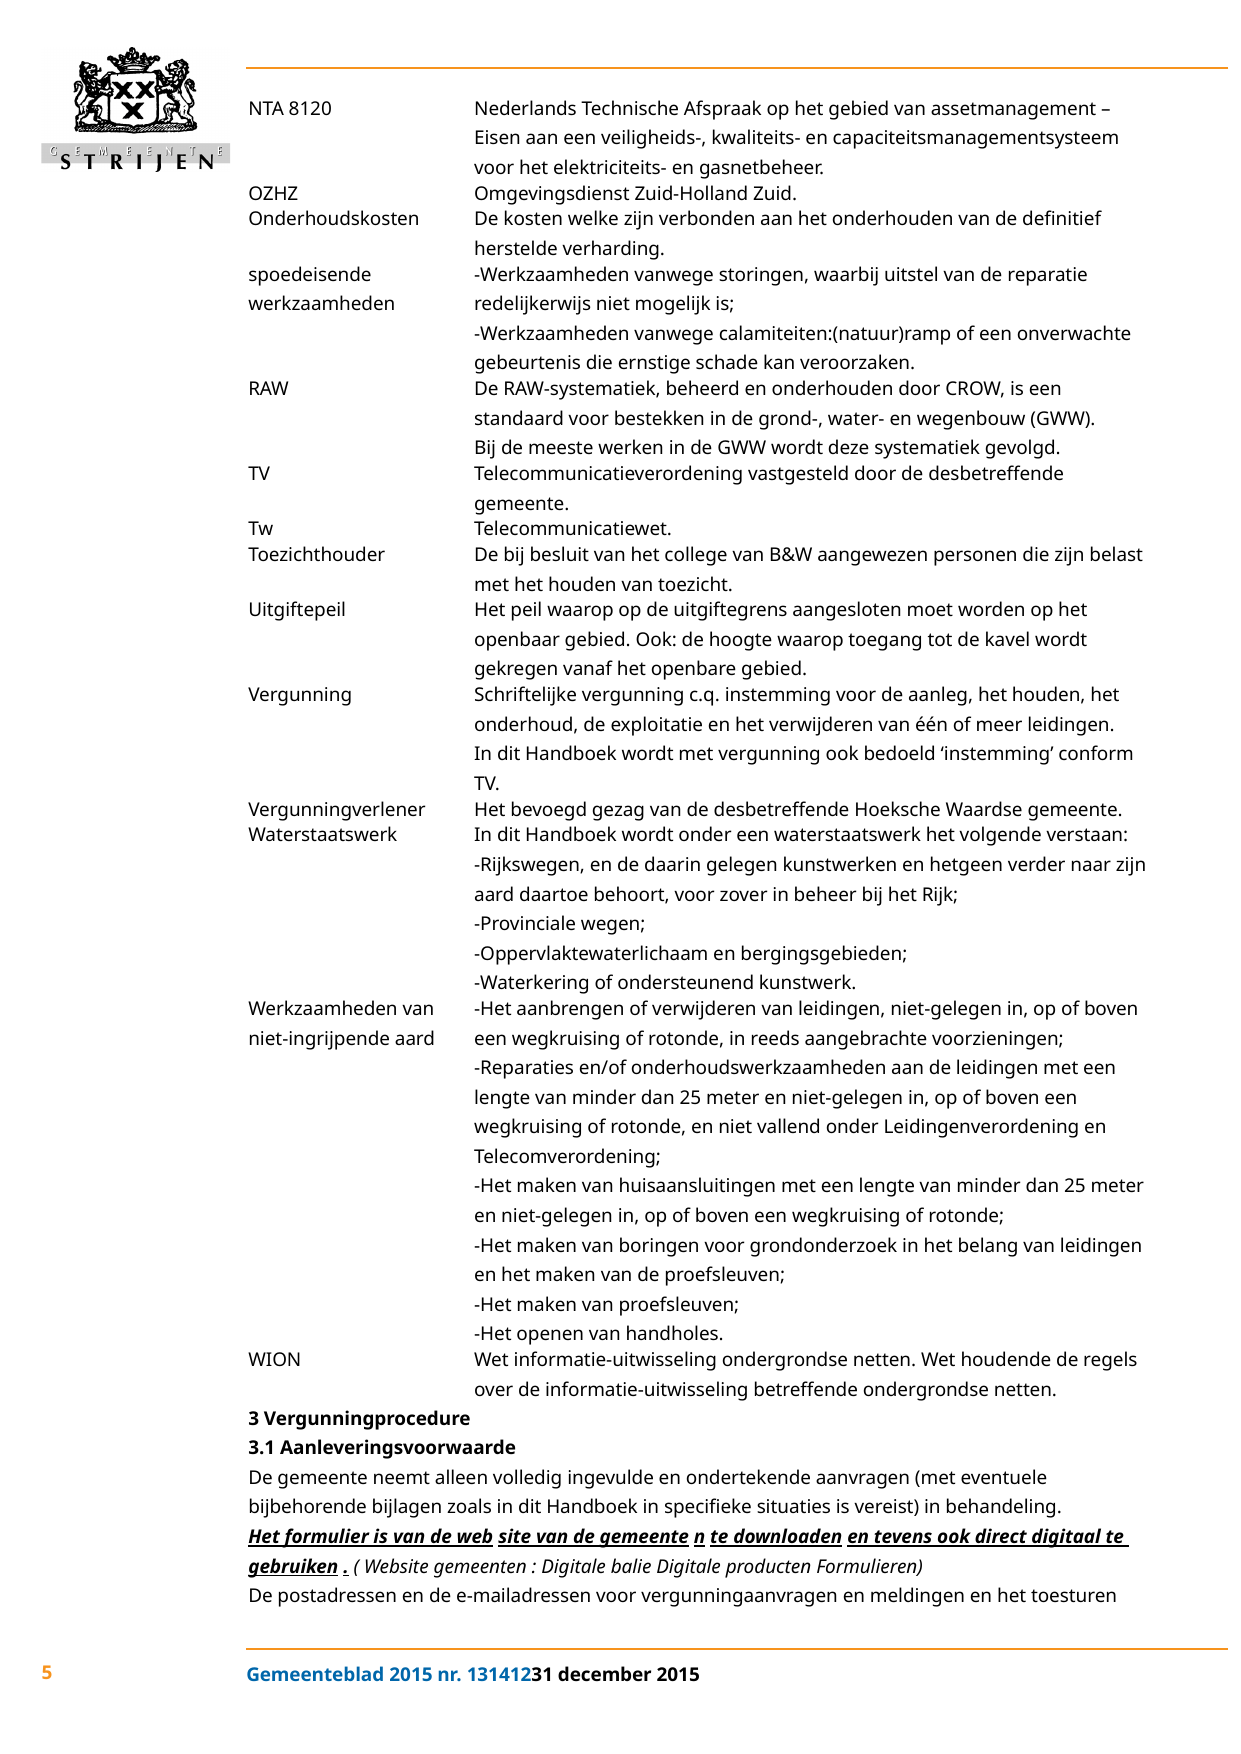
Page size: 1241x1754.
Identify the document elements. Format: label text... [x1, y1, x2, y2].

table_cell Omgevingsdienst Zuid-Holland Zuid. [474, 180, 1152, 205]
table_cell WION [248, 1346, 474, 1402]
text 3 Vergunningprocedure [248, 1405, 1152, 1431]
table_cell Het peil waarop op de uitgiftegrens aangesloten moet worden op het openbaar gebied. Ook: de hoogte waarop toegang tot de kavel wordt gekregen vanaf het openbare gebied. [474, 596, 1152, 681]
text De gemeente neemt alleen volledig ingevulde en ondertekende aanvragen (met eventuele bijbehorende bijlagen zoals in dit Handboek in specifieke situaties is vereist) in behandeling. [248, 1464, 1152, 1519]
table_cell Wet informatie-uitwisseling ondergrondse netten. Wet houdende de regels over de informatie-uitwisseling betreffende ondergrondse netten. [474, 1346, 1152, 1402]
table_cell Toezichthouder [248, 541, 474, 596]
table_cell NTA 8120 [248, 95, 474, 180]
text De postadressen en de e-mailadressen voor vergunningaanvragen en meldingen en het toesturen [248, 1582, 1152, 1608]
table_cell TV [248, 460, 474, 515]
table_cell De kosten welke zijn verbonden aan het onderhouden van de definitief herstelde verharding. [474, 205, 1152, 261]
text 3.1 Aanleveringsvoorwaarde [248, 1434, 1152, 1460]
table_cell Telecommunicatiewet. [474, 515, 1152, 541]
table_cell spoedeisende werkzaamheden [248, 261, 474, 375]
table_cell In dit Handboek wordt onder een waterstaatswerk het volgende verstaan: -Rijkswegen, en de daarin gelegen kunstwerken en hetgeen verder naar zijn aard daartoe behoort, voor zover in beheer bij het Rijk; -Provinciale wegen; -Oppervlaktewaterlichaam en bergingsgebieden; -Waterkering of ondersteunend kunstwerk. [474, 822, 1152, 995]
table_cell -Werkzaamheden vanwege storingen, waarbij uitstel van de reparatie redelijkerwijs niet mogelijk is; -Werkzaamheden vanwege calamiteiten:(natuur)ramp of een onverwachte gebeurtenis die ernstige schade kan veroorzaken. [474, 261, 1152, 375]
table_cell Onderhoudskosten [248, 205, 474, 261]
table_cell OZHZ [248, 180, 474, 205]
table_cell Werkzaamheden van niet-ingrijpende aard [248, 995, 474, 1346]
table_cell Vergunning [248, 681, 474, 796]
table_cell Tw [248, 515, 474, 541]
table_cell Nederlands Technische Afspraak op het gebied van assetmanagement – Eisen aan een veiligheids-, kwaliteits- en capaciteitsmanagementsysteem voor het elektriciteits- en gasnetbeheer. [474, 95, 1152, 180]
table_cell Vergunningverlener [248, 796, 474, 822]
table_cell Telecommunicatieverordening vastgesteld door de desbetreffende gemeente. [474, 460, 1152, 515]
table_cell De bij besluit van het college van B&W aangewezen personen die zijn belast met het houden van toezicht. [474, 541, 1152, 596]
table_cell Het bevoegd gezag van de desbetreffende Hoeksche Waardse gemeente. [474, 796, 1152, 822]
table_cell De RAW-systematiek, beheerd en onderhouden door CROW, is een standaard voor bestekken in de grond-, water- en wegenbouw (GWW). Bij de meeste werken in de GWW wordt deze systematiek gevolgd. [474, 375, 1152, 460]
table_cell Uitgiftepeil [248, 596, 474, 681]
text Het formulier is van de web site van de gemeente n te downloaden en tevens ook direct digitaal te gebruiken . ( Website gemeenten : Digitale balie Digitale producten Formulieren) [248, 1523, 1152, 1578]
table_cell Waterstaatswerk [248, 822, 474, 995]
table_cell -Het aanbrengen of verwijderen van leidingen, niet-gelegen in, op of boven een wegkruising of rotonde, in reeds aangebrachte voorzieningen; -Reparaties en/of onderhoudswerkzaamheden aan de leidingen met een lengte van minder dan 25 meter en niet-gelegen in, op of boven een wegkruising of rotonde, en niet vallend onder Leidingenverordening en Telecomverordening; -Het maken van huisaansluitingen met een lengte van minder dan 25 meter en niet-gelegen in, op of boven een wegkruising of rotonde; -Het maken van boringen voor grondonderzoek in het belang van leidingen en het maken van de proefsleuven; -Het maken van proefsleuven; -Het openen van handholes. [474, 995, 1152, 1346]
table_cell Schriftelijke vergunning c.q. instemming voor de aanleg, het houden, het onderhoud, de exploitatie en het verwijderen van één of meer leidingen. In dit Handboek wordt met vergunning ook bedoeld ‘instemming’ conform TV. [474, 681, 1152, 796]
picture [41, 47, 231, 172]
table_cell RAW [248, 375, 474, 460]
